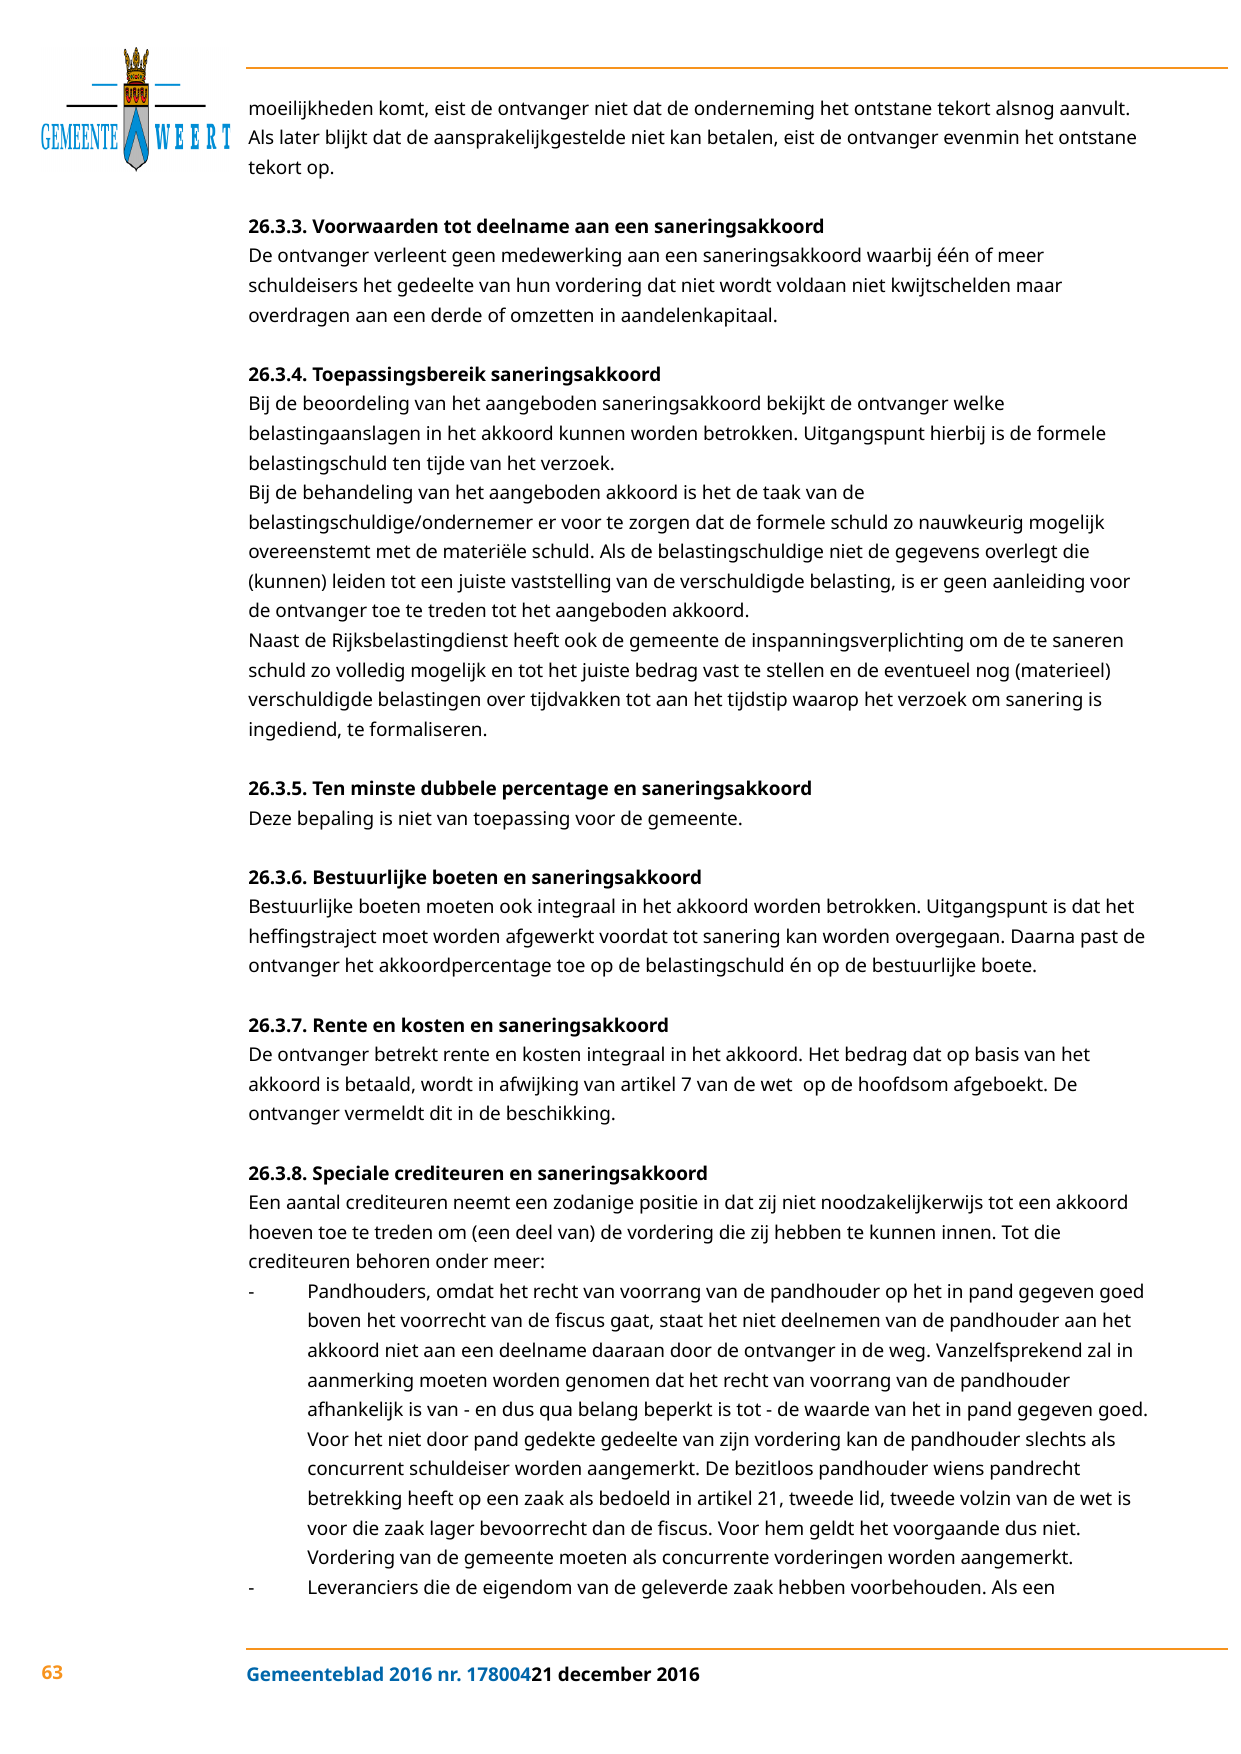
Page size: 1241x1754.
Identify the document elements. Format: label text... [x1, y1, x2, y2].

text Bij de behandeling van het aangeboden akkoord is het de taak van de belastingschuldige/ondernemer er voor te zorgen dat de formele schuld zo nauwkeurig mogelijk overeenstemt met de materiële schuld. Als de belastingschuldige niet de gegevens overlegt die (kunnen) leiden tot een juiste vaststelling van de verschuldigde belasting, is er geen aanleiding voor de ontvanger toe te treden tot het aangeboden akkoord. [248, 479, 1152, 623]
text Bestuurlijke boeten moeten ook integraal in het akkoord worden betrokken. Uitgangspunt is dat het heffingstraject moet worden afgewerkt voordat tot sanering kan worden overgegaan. Daarna past de ontvanger het akkoordpercentage toe op de belastingschuld én op de bestuurlijke boete. [248, 893, 1152, 978]
list Leveranciers die de eigendom van de geleverde zaak hebben voorbehouden. Als een [248, 1574, 1152, 1600]
text 26.3.6. Bestuurlijke boeten en saneringsakkoord [248, 864, 1152, 890]
text 26.3.3. Voorwaarden tot deelname aan een saneringsakkoord [248, 213, 1152, 239]
text 26.3.4. Toepassingsbereik saneringsakkoord [248, 361, 1152, 387]
text Naast de Rijksbelastingdienst heeft ook de gemeente de inspanningsverplichting om de te saneren schuld zo volledig mogelijk en tot het juiste bedrag vast te stellen en de eventueel nog (materieel) verschuldigde belastingen over tijdvakken tot aan het tijdstip waarop het verzoek om sanering is ingediend, te formaliseren. [248, 627, 1152, 742]
text 26.3.5. Ten minste dubbele percentage en saneringsakkoord [248, 775, 1152, 801]
text 26.3.8. Speciale crediteuren en saneringsakkoord [248, 1160, 1152, 1186]
text Een aantal crediteuren neemt een zodanige positie in dat zij niet noodzakelijkerwijs tot een akkoord hoeven toe te treden om (een deel van) de vordering die zij hebben te kunnen innen. Tot die crediteuren behoren onder meer: [248, 1189, 1152, 1274]
list Pandhouders, omdat het recht van voorrang van de pandhouder op het in pand gegeven goed boven het voorrecht van de fiscus gaat, staat het niet deelnemen van de pandhouder aan het akkoord niet aan een deelname daaraan door de ontvanger in de weg. Vanzelfsprekend zal in aanmerking moeten worden genomen dat het recht van voorrang van de pandhouder afhankelijk is van - en dus qua belang beperkt is tot - de waarde van het in pand gegeven goed. Voor het niet door pand gedekte gedeelte van zijn vordering kan de pandhouder slechts als concurrent schuldeiser worden aangemerkt. De bezitloos pandhouder wiens pandrecht betrekking heeft op een zaak als bedoeld in artikel 21, tweede lid, tweede volzin van de wet is voor die zaak lager bevoorrecht dan de fiscus. Voor hem geldt het voorgaande dus niet. Vordering van de gemeente moeten als concurrente vorderingen worden aangemerkt. [248, 1278, 1152, 1570]
text moeilijkheden komt, eist de ontvanger niet dat de onderneming het ontstane tekort alsnog aanvult. Als later blijkt dat de aansprakelijkgestelde niet kan betalen, eist de ontvanger evenmin het ontstane tekort op. [248, 95, 1152, 180]
text De ontvanger verleent geen medewerking aan een saneringsakkoord waarbij één of meer schuldeisers het gedeelte van hun vordering dat niet wordt voldaan niet kwijtschelden maar overdragen aan een derde of omzetten in aandelenkapitaal. [248, 243, 1152, 328]
text Bij de beoordeling van het aangeboden saneringsakkoord bekijkt de ontvanger welke belastingaanslagen in het akkoord kunnen worden betrokken. Uitgangspunt hierbij is de formele belastingschuld ten tijde van het verzoek. [248, 391, 1152, 476]
text De ontvanger betrekt rente en kosten integraal in het akkoord. Het bedrag dat op basis van het akkoord is betaald, wordt in afwijking van artikel 7 van de wet op de hoofdsom afgeboekt. De ontvanger vermeldt dit in de beschikking. [248, 1041, 1152, 1126]
text 26.3.7. Rente en kosten en saneringsakkoord [248, 1012, 1152, 1038]
text Deze bepaling is niet van toepassing voor de gemeente. [248, 805, 1152, 831]
picture [41, 47, 231, 172]
